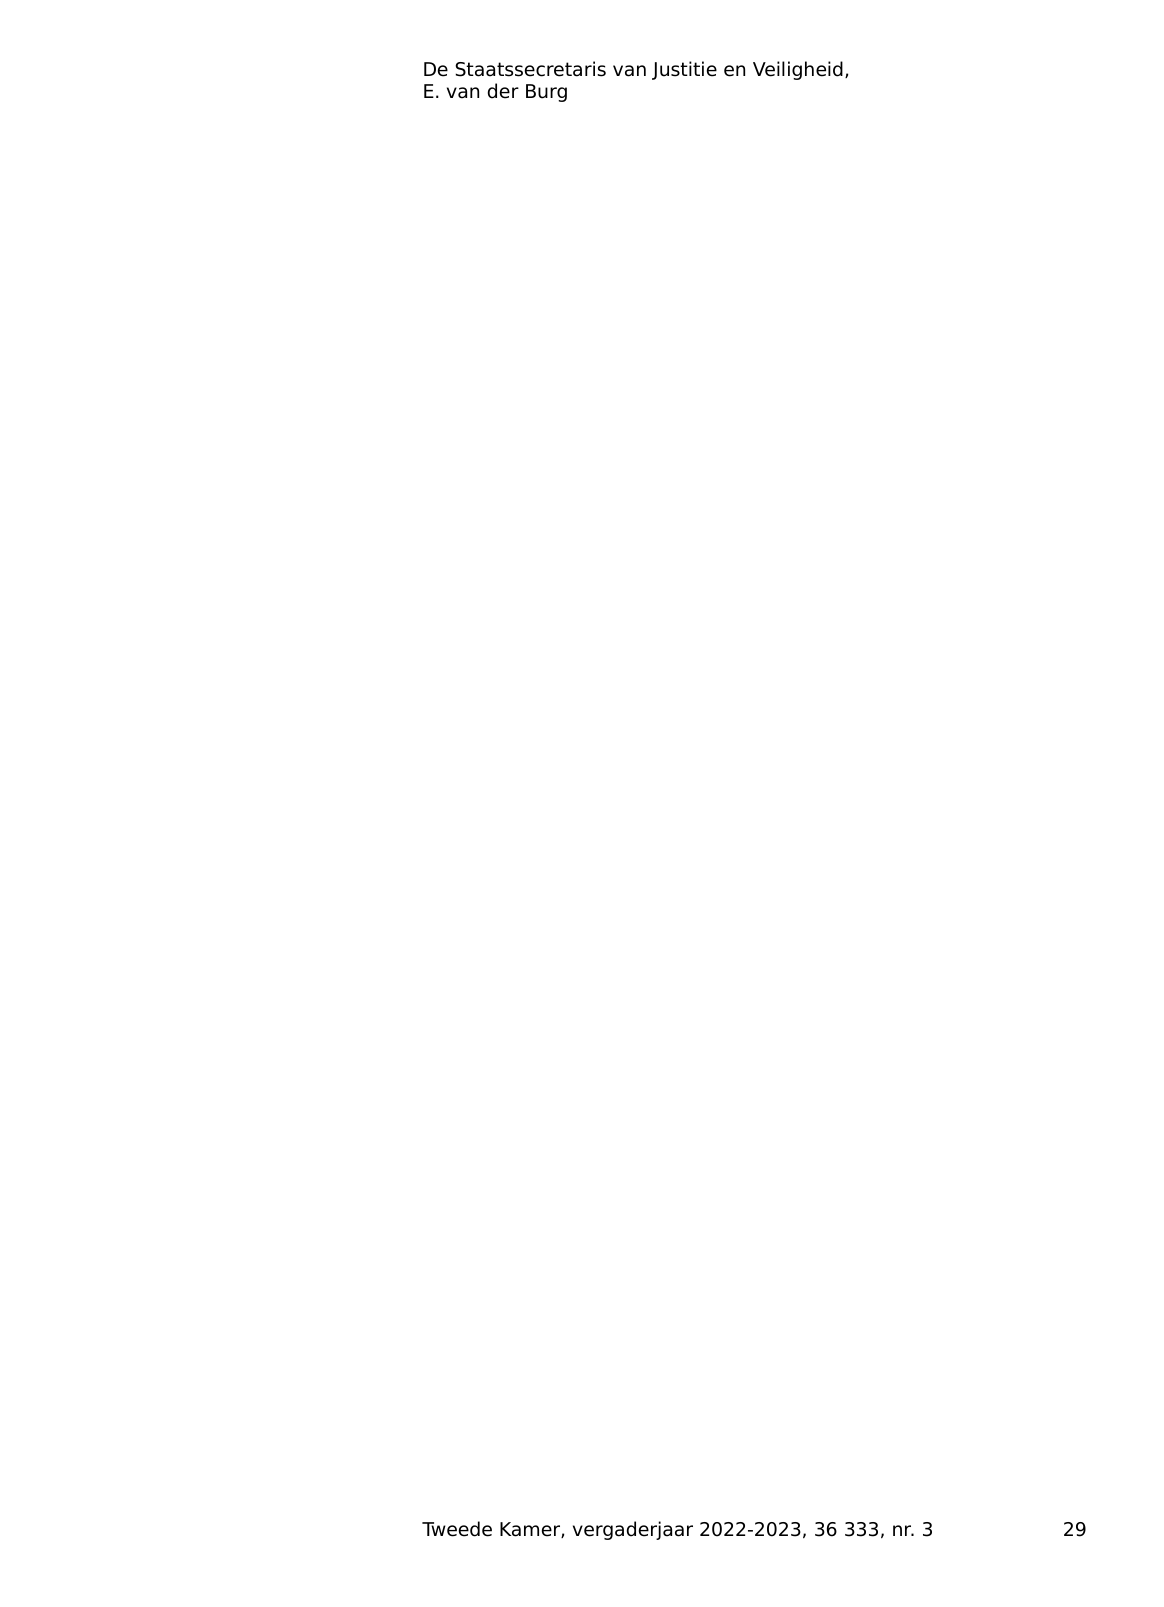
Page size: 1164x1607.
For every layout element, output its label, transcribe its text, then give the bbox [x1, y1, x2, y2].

text De Staatssecretaris van Justitie en Veiligheid, E. van der Burg [422, 59, 1087, 103]
